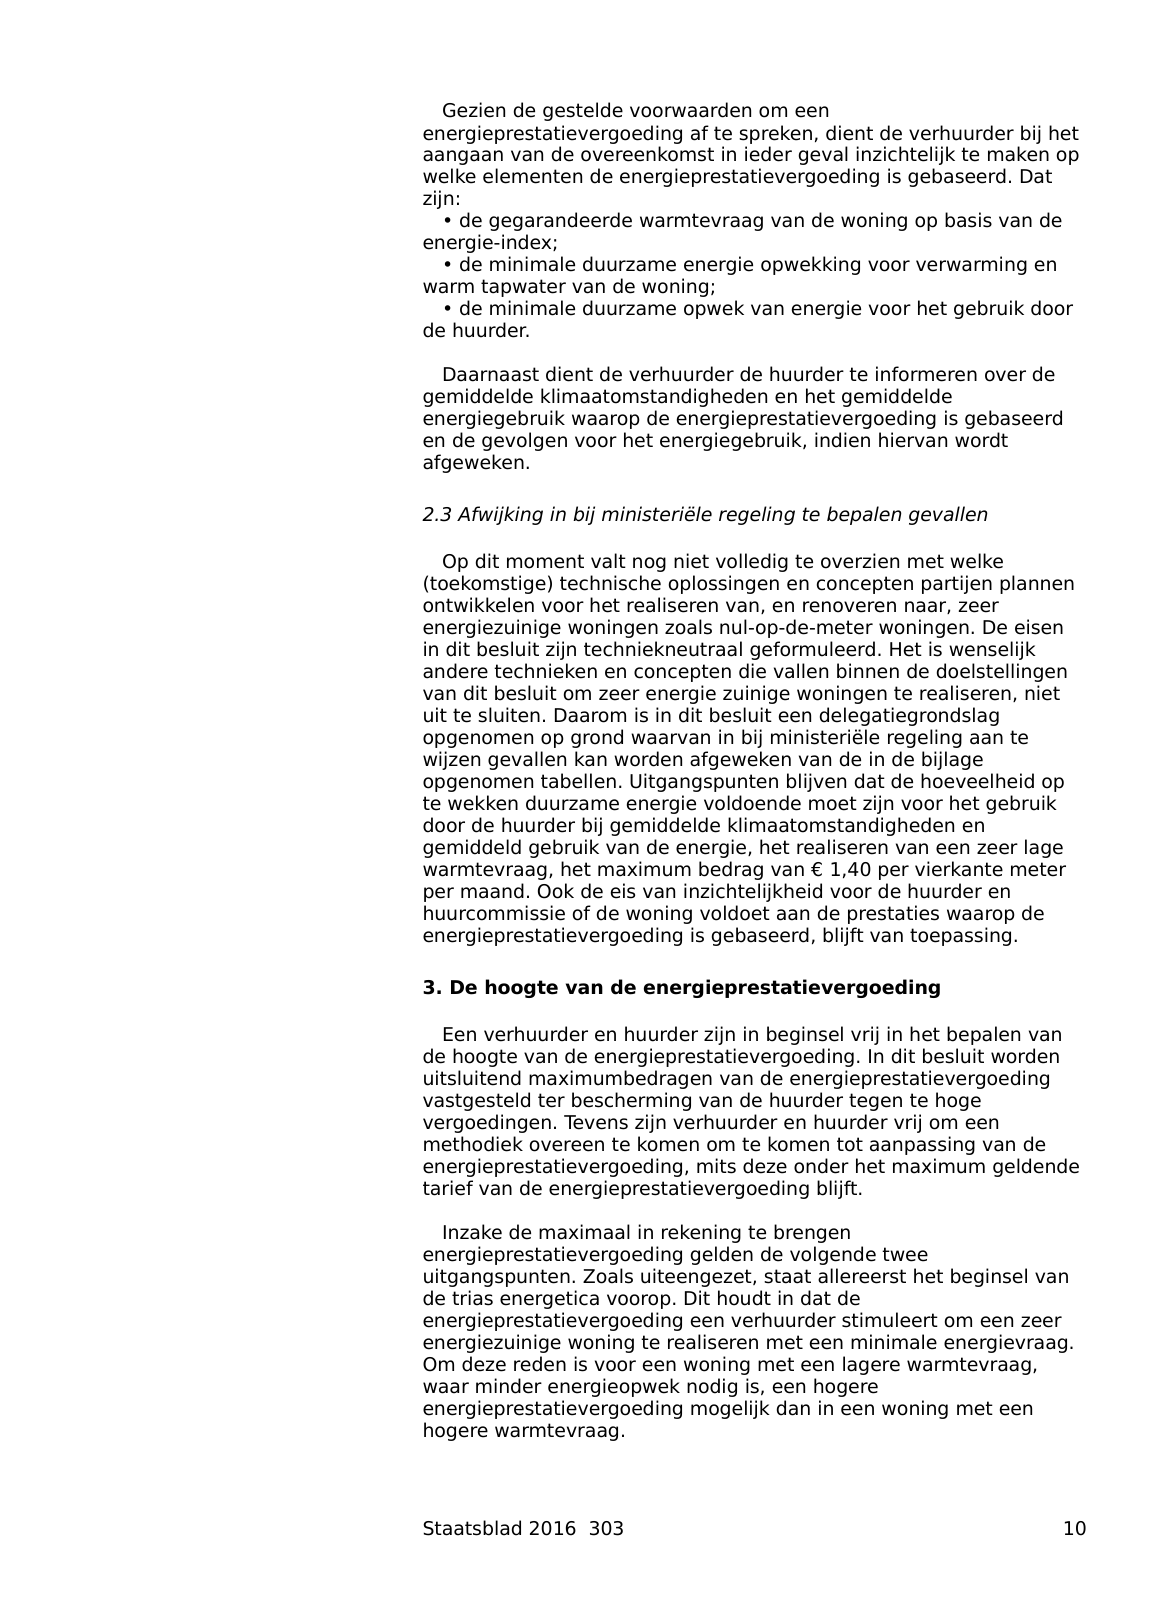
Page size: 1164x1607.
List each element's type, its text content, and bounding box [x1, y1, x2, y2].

text • de minimale duurzame opwek van energie voor het gebruik door de huurder. [422, 298, 1087, 342]
text • de minimale duurzame energie opwekking voor verwarming en warm tapwater van de woning; [422, 254, 1087, 298]
text • de gegarandeerde warmtevraag van de woning op basis van de energie-index; [422, 210, 1087, 254]
text Inzake de maximaal in rekening te brengen energieprestatievergoeding gelden de volgende twee uitgangspunten. Zoals uiteengezet, staat allereerst het beginsel van de trias energetica voorop. Dit houdt in dat de energieprestatievergoeding een verhuurder stimuleert om een zeer energiezuinige woning te realiseren met een minimale energievraag. Om deze reden is voor een woning met een lagere warmtevraag, waar minder energieopwek nodig is, een hogere energieprestatievergoeding mogelijk dan in een woning met een hogere warmtevraag. [422, 1222, 1087, 1442]
text Op dit moment valt nog niet volledig te overzien met welke (toekomstige) technische oplossingen en concepten partijen plannen ontwikkelen voor het realiseren van, en renoveren naar, zeer energiezuinige woningen zoals nul-op-de-meter woningen. De eisen in dit besluit zijn techniekneutraal geformuleerd. Het is wenselijk andere technieken en concepten die vallen binnen de doelstellingen van dit besluit om zeer energie zuinige woningen te realiseren, niet uit te sluiten. Daarom is in dit besluit een delegatiegrondslag opgenomen op grond waarvan in bij ministeriële regeling aan te wijzen gevallen kan worden afgeweken van de in de bijlage opgenomen tabellen. Uitgangspunten blijven dat de hoeveelheid op te wekken duurzame energie voldoende moet zijn voor het gebruik door de huurder bij gemiddelde klimaatomstandigheden en gemiddeld gebruik van de energie, het realiseren van een zeer lage warmtevraag, het maximum bedrag van € 1,40 per vierkante meter per maand. Ook de eis van inzichtelijkheid voor de huurder en huurcommissie of de woning voldoet aan de prestaties waarop de energieprestatievergoeding is gebaseerd, blijft van toepassing. [422, 551, 1087, 947]
text Een verhuurder en huurder zijn in beginsel vrij in het bepalen van de hoogte van de energieprestatievergoeding. In dit besluit worden uitsluitend maximumbedragen van de energieprestatievergoeding vastgesteld ter bescherming van de huurder tegen te hoge vergoedingen. Tevens zijn verhuurder en huurder vrij om een methodiek overeen te komen om te komen tot aanpassing van de energieprestatievergoeding, mits deze onder het maximum geldende tarief van de energieprestatievergoeding blijft. [422, 1024, 1087, 1200]
text Daarnaast dient de verhuurder de huurder te informeren over de gemiddelde klimaatomstandigheden en het gemiddelde energiegebruik waarop de energieprestatievergoeding is gebaseerd en de gevolgen voor het energiegebruik, indien hiervan wordt afgeweken. [422, 364, 1087, 474]
text Gezien de gestelde voorwaarden om een energieprestatievergoeding af te spreken, dient de verhuurder bij het aangaan van de overeenkomst in ieder geval inzichtelijk te maken op welke elementen de energieprestatievergoeding is gebaseerd. Dat zijn: [422, 100, 1087, 210]
subtitle 2.3 Afwijking in bij ministeriële regeling te bepalen gevallen [422, 504, 1087, 526]
subtitle 3. De hoogte van de energieprestatievergoeding [422, 977, 1087, 999]
